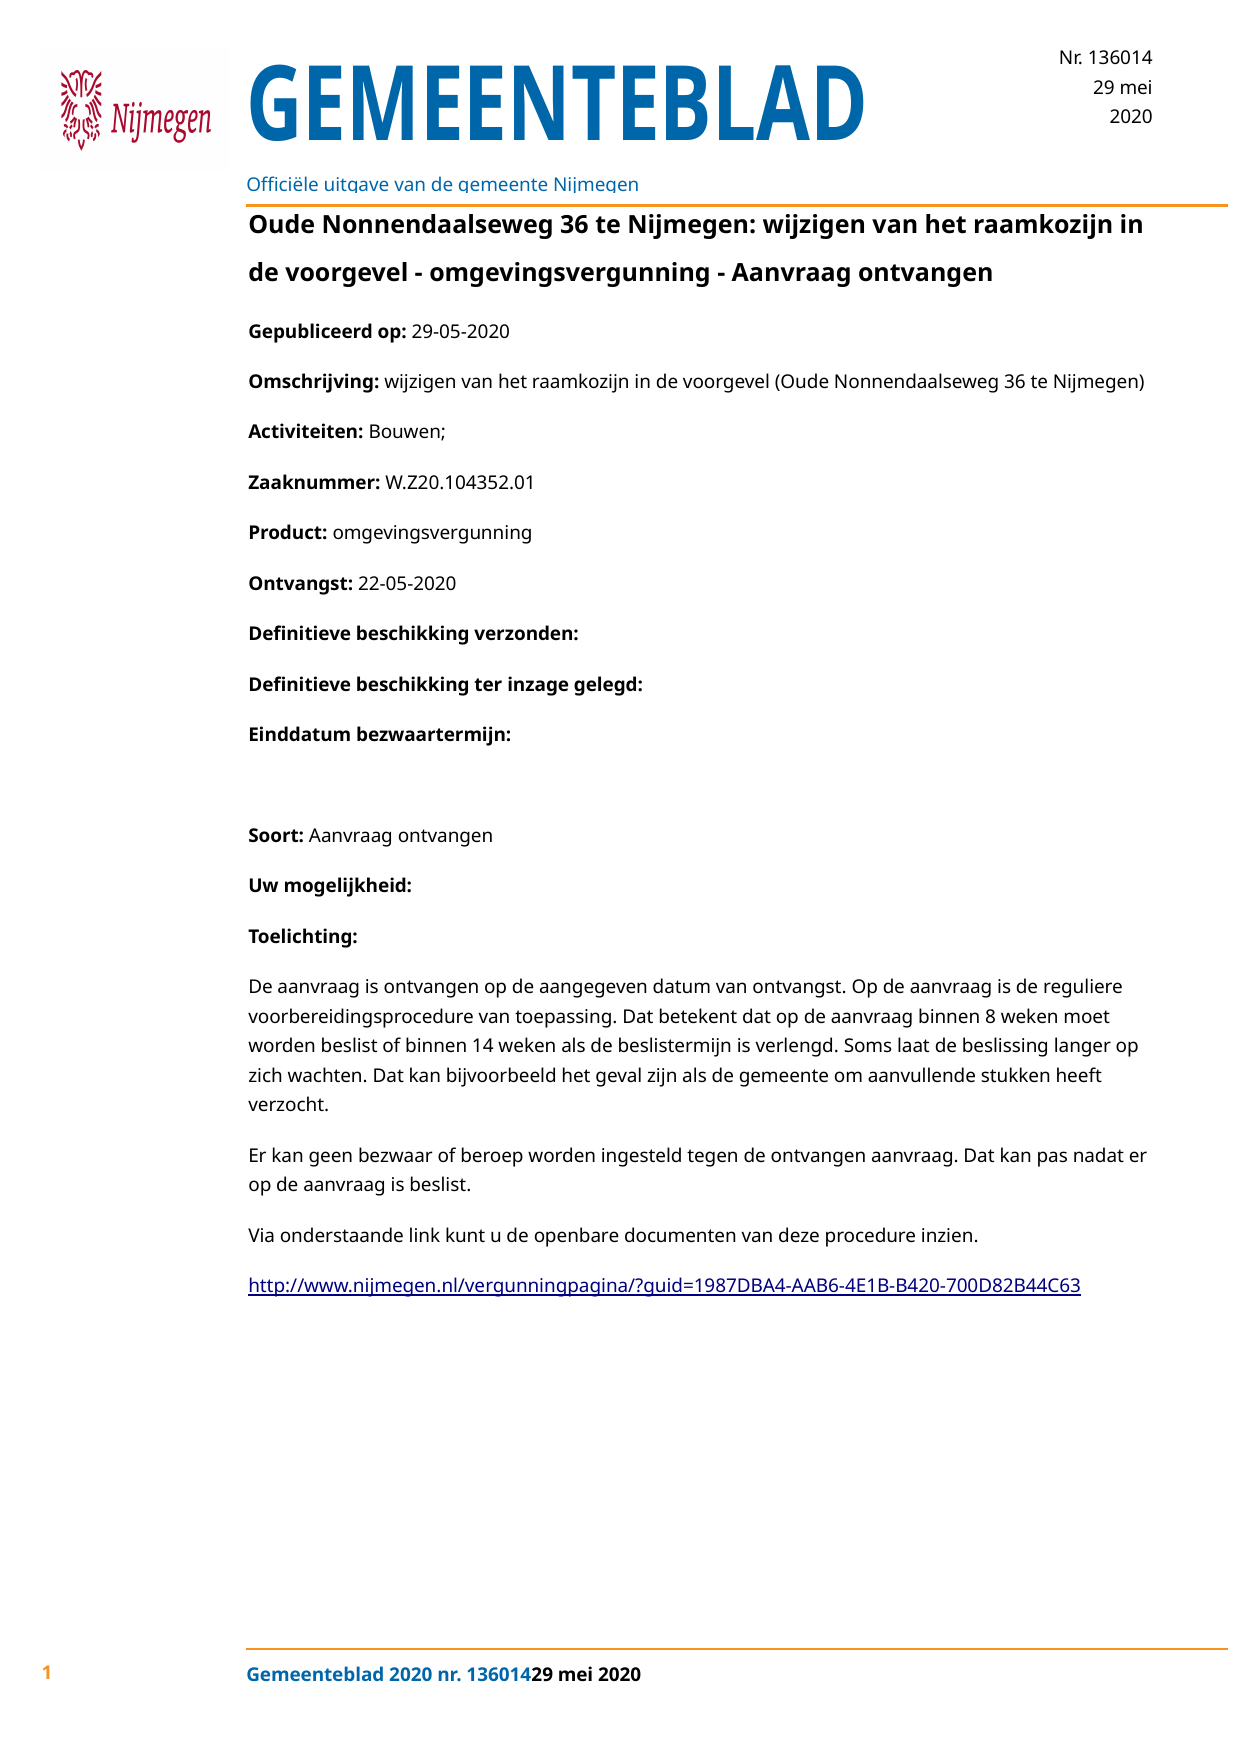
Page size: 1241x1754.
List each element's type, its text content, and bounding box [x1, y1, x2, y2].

text Toelichting: [248, 923, 1152, 949]
text Uw mogelijkheid: [248, 872, 1152, 898]
picture [41, 47, 231, 172]
text Omschrijving: wijzigen van het raamkozijn in de voorgevel (Oude Nonnendaalseweg 36 te Nijmegen) [248, 368, 1152, 394]
text Oude Nonnendaalseweg 36 te Nijmegen: wijzigen van het raamkozijn in de voorgevel - omgevingsvergunning - Aanvraag ontvangen [248, 207, 1152, 288]
text Via onderstaande link kunt u de openbare documenten van deze procedure inzien. [248, 1222, 1152, 1248]
text Gepubliceerd op: 29-05-2020 [248, 318, 1152, 344]
text Definitieve beschikking ter inzage gelegd: [248, 671, 1152, 697]
text Product: omgevingsvergunning [248, 519, 1152, 545]
text Definitieve beschikking verzonden: [248, 620, 1152, 646]
text De aanvraag is ontvangen op de aangegeven datum van ontvangst. Op de aanvraag is de reguliere voorbereidingsprocedure van toepassing. Dat betekent dat op de aanvraag binnen 8 weken moet worden beslist of binnen 14 weken als de beslistermijn is verlengd. Soms laat de beslissing langer op zich wachten. Dat kan bijvoorbeeld het geval zijn als de gemeente om aanvullende stukken heeft verzocht. [248, 973, 1152, 1117]
text Einddatum bezwaartermijn: [248, 721, 1152, 747]
text Er kan geen bezwaar of beroep worden ingesteld tegen de ontvangen aanvraag. Dat kan pas nadat er op de aanvraag is beslist. [248, 1142, 1152, 1197]
text Zaaknummer: W.Z20.104352.01 [248, 469, 1152, 495]
text Activiteiten: Bouwen; [248, 419, 1152, 444]
text http://www.nijmegen.nl/vergunningpagina/?guid=1987DBA4-AAB6-4E1B-B420-700D82B44C63 [248, 1272, 1152, 1298]
text Ontvangst: 22-05-2020 [248, 570, 1152, 596]
text Soort: Aanvraag ontvangen [248, 822, 1152, 848]
